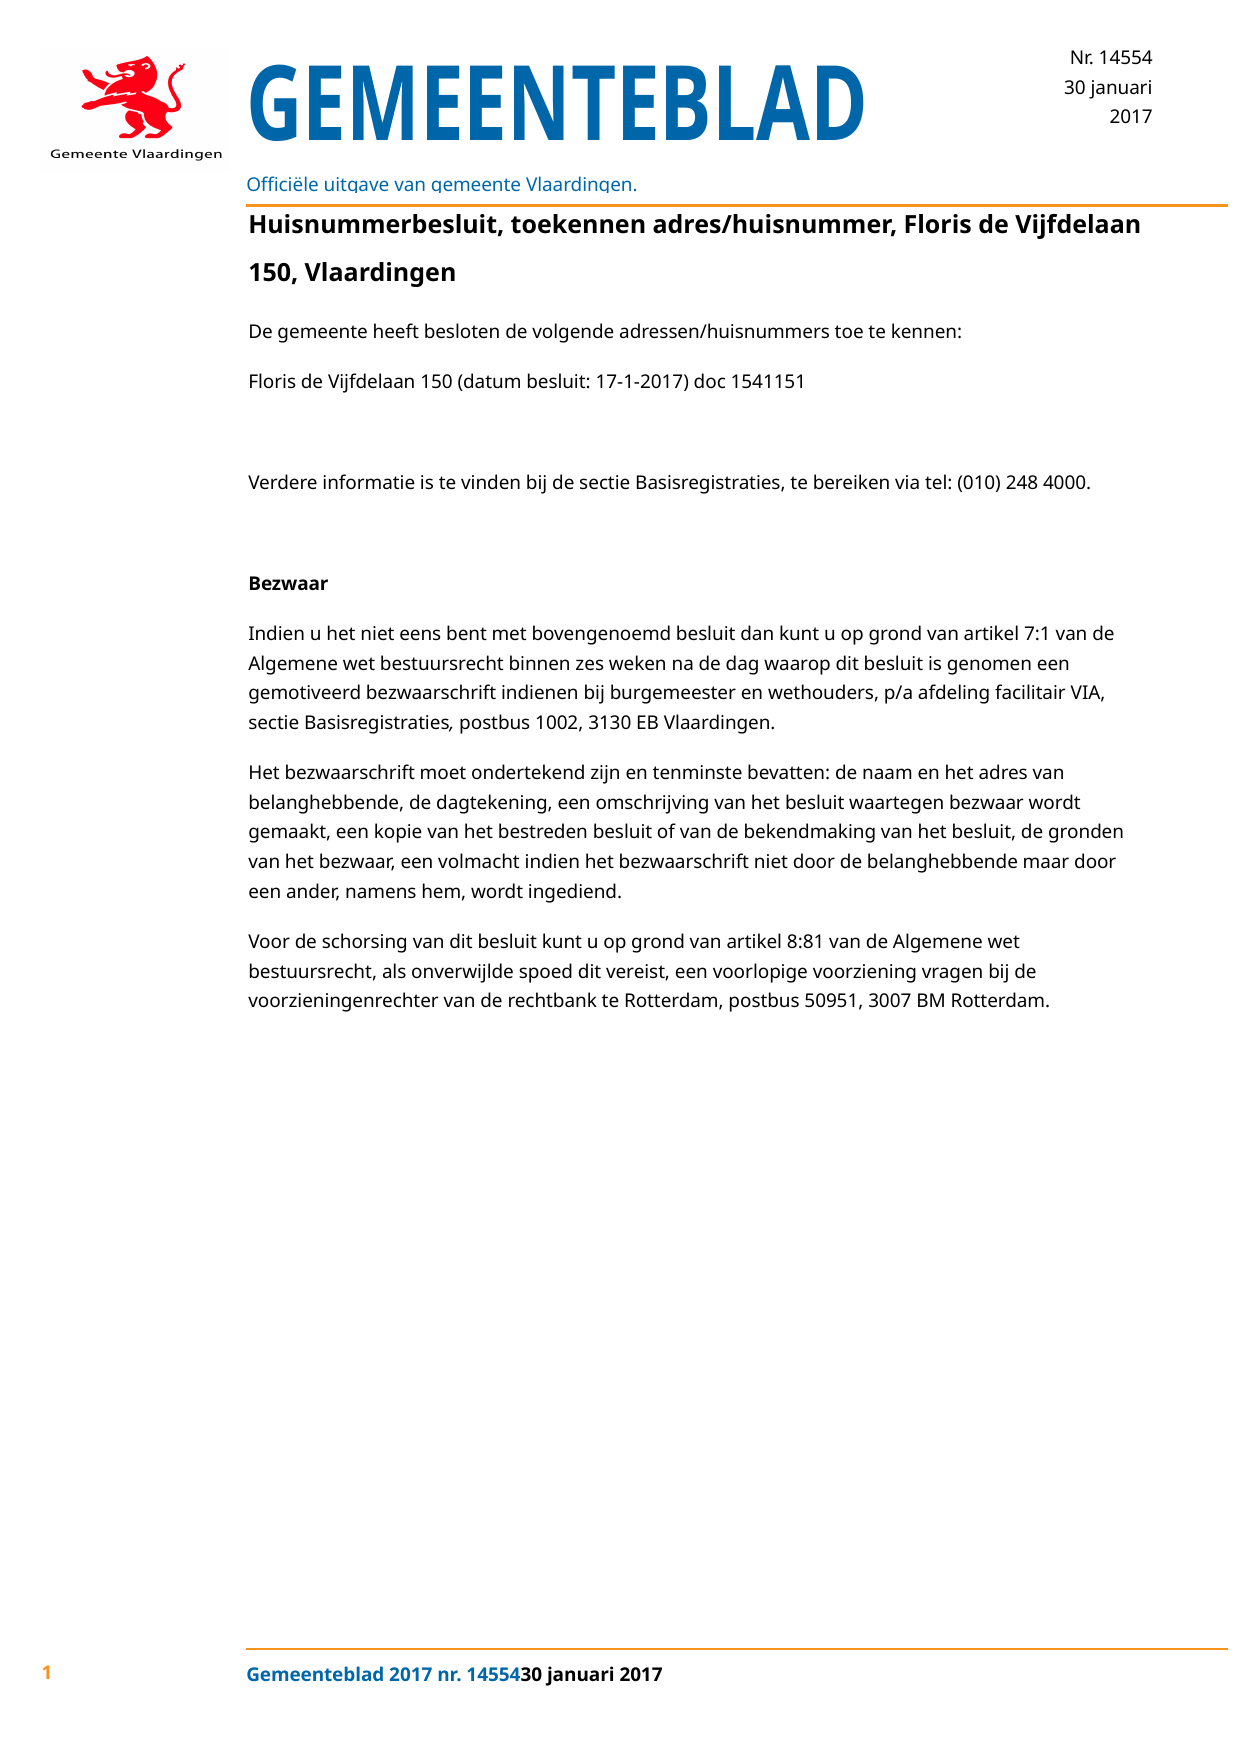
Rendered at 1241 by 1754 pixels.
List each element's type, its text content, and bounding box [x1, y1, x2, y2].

text Het bezwaarschrift moet ondertekend zijn en tenminste bevatten: de naam en het adres van belanghebbende, de dagtekening, een omschrijving van het besluit waartegen bezwaar wordt gemaakt, een kopie van het bestreden besluit of van de bekendmaking van het besluit, de gronden van het bezwaar, een volmacht indien het bezwaarschrift niet door de belanghebbende maar door een ander, namens hem, wordt ingediend. [248, 759, 1152, 904]
text Verdere informatie is te vinden bij de sectie Basisregistraties, te bereiken via tel: (010) 248 4000. [248, 469, 1152, 495]
text Voor de schorsing van dit besluit kunt u op grond van artikel 8:81 van de Algemene wet bestuursrecht, als onverwijlde spoed dit vereist, een voorlopige voorziening vragen bij de voorzieningenrechter van de rechtbank te Rotterdam, postbus 50951, 3007 BM Rotterdam. [248, 928, 1152, 1013]
text De gemeente heeft besloten de volgende adressen/huisnummers toe te kennen: [248, 318, 1152, 344]
text Floris de Vijfdelaan 150 (datum besluit: 17-1-2017) doc 1541151 [248, 368, 1152, 394]
picture [41, 47, 231, 172]
text Indien u het niet eens bent met bovengenoemd besluit dan kunt u op grond van artikel 7:1 van de Algemene wet bestuursrecht binnen zes weken na de dag waarop dit besluit is genomen een gemotiveerd bezwaarschrift indienen bij burgemeester en wethouders, p/a afdeling facilitair VIA, sectie Basisregistraties, postbus 1002, 3130 EB Vlaardingen. [248, 620, 1152, 735]
text Bezwaar [248, 570, 1152, 596]
text Huisnummerbesluit, toekennen adres/huisnummer, Floris de Vijfdelaan 150, Vlaardingen [248, 207, 1152, 288]
